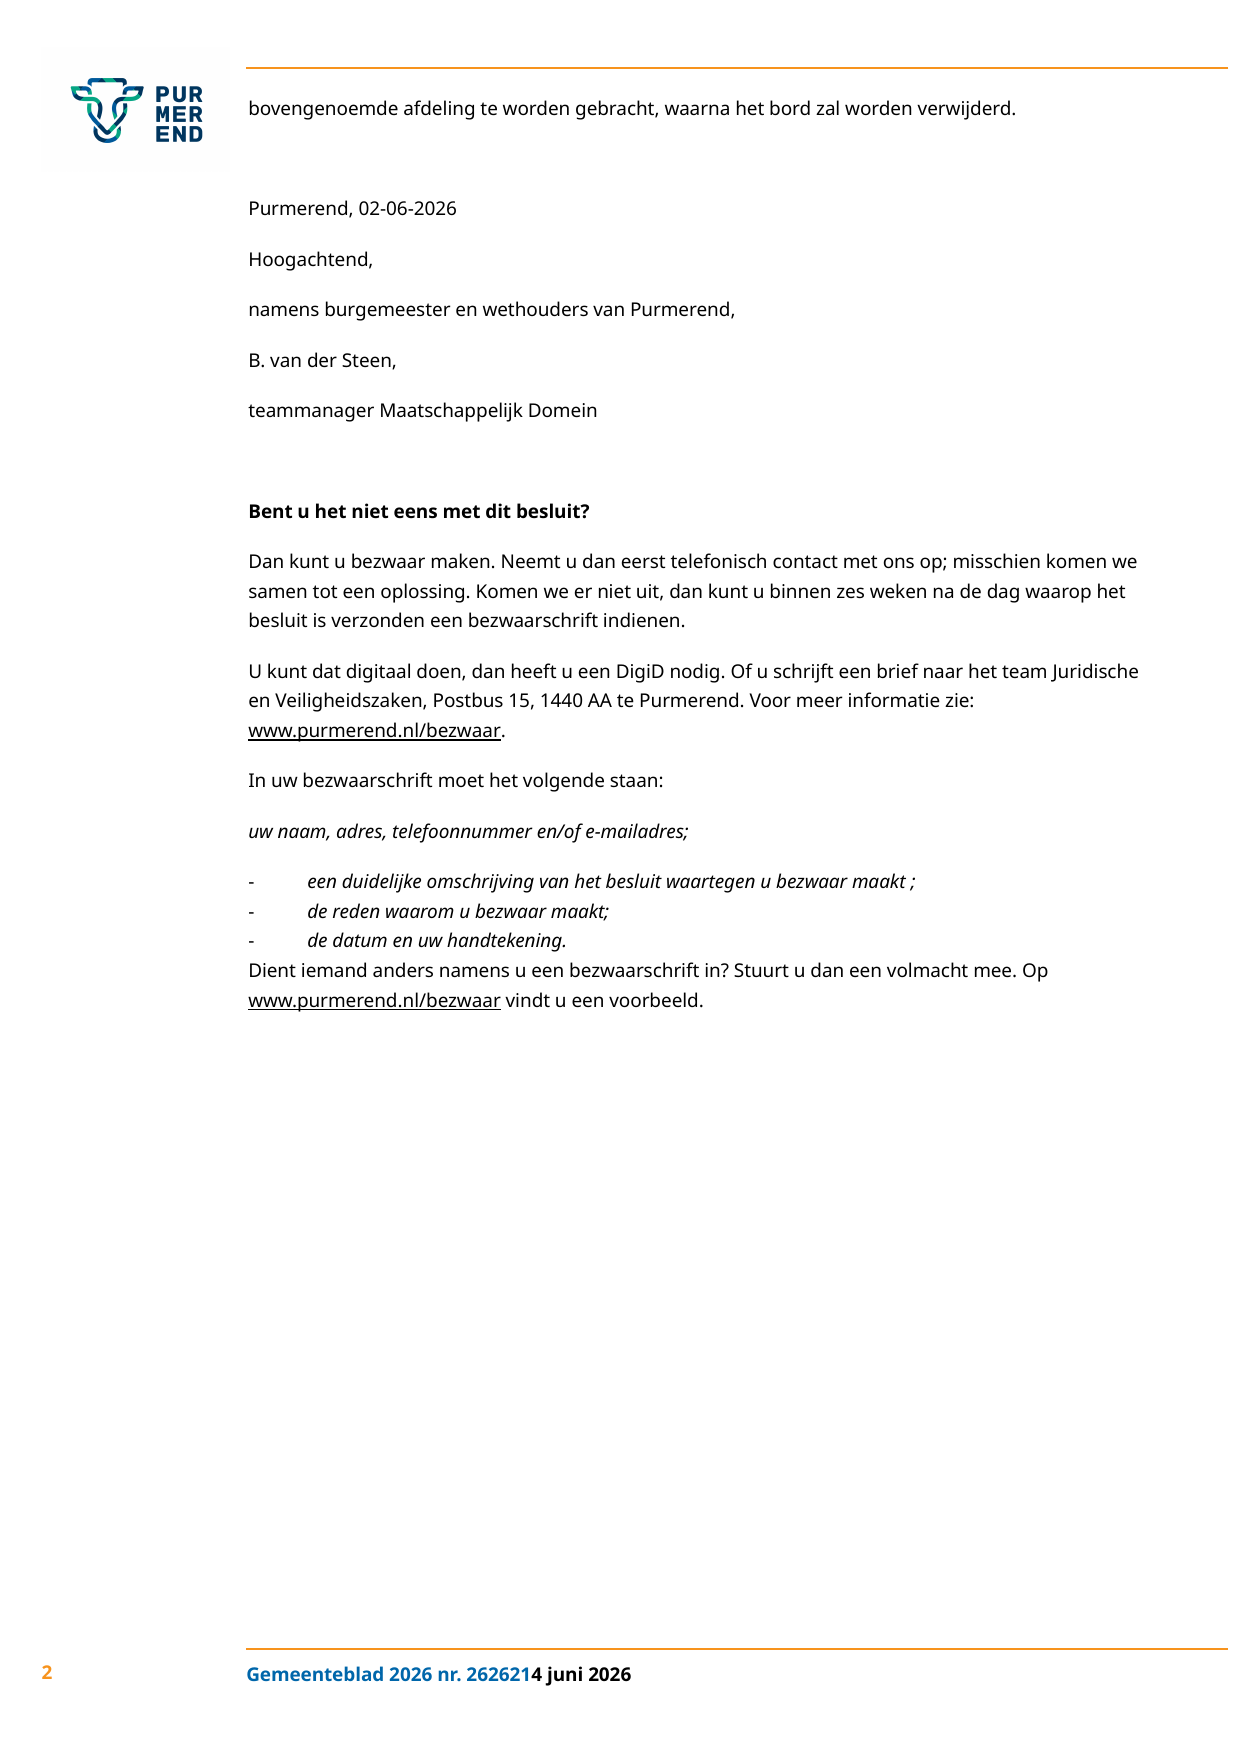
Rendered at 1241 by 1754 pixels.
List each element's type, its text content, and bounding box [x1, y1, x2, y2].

text B. van der Steen, [248, 347, 1152, 373]
text Hoogachtend, [248, 246, 1152, 272]
list de reden waarom u bezwaar maakt; [248, 898, 1152, 924]
list de datum en uw handtekening. [248, 928, 1152, 953]
text In uw bezwaarschrift moet het volgende staan: [248, 768, 1152, 793]
list een duidelijke omschrijving van het besluit waartegen u bezwaar maakt ; [248, 868, 1152, 894]
text Purmerend, 02-06-2026 [248, 196, 1152, 221]
text namens burgemeester en wethouders van Purmerend, [248, 296, 1152, 322]
text U kunt dat digitaal doen, dan heeft u een DigiD nodig. Of u schrijft een brief naar het team Juridische en Veiligheidszaken, Postbus 15, 1440 AA te Purmerend. Voor meer informatie zie: www.purmerend.nl/bezwaar. [248, 658, 1152, 743]
text Dan kunt u bezwaar maken. Neemt u dan eerst telefonisch contact met ons op; misschien komen we samen tot een oplossing. Komen we er niet uit, dan kunt u binnen zes weken na de dag waarop het besluit is verzonden een bezwaarschrift indienen. [248, 548, 1152, 633]
text teammanager Maatschappelijk Domein [248, 397, 1152, 423]
text Dient iemand anders namens u een bezwaarschrift in? Stuurt u dan een volmacht mee. Op www.purmerend.nl/bezwaar vindt u een voorbeeld. [248, 957, 1152, 1013]
text Bent u het niet eens met dit besluit? [248, 498, 1152, 524]
picture [41, 47, 231, 172]
text uw naam, adres, telefoonnummer en/of e-mailadres; [248, 818, 1152, 844]
text bovengenoemde afdeling te worden gebracht, waarna het bord zal worden verwijderd. [248, 95, 1152, 121]
